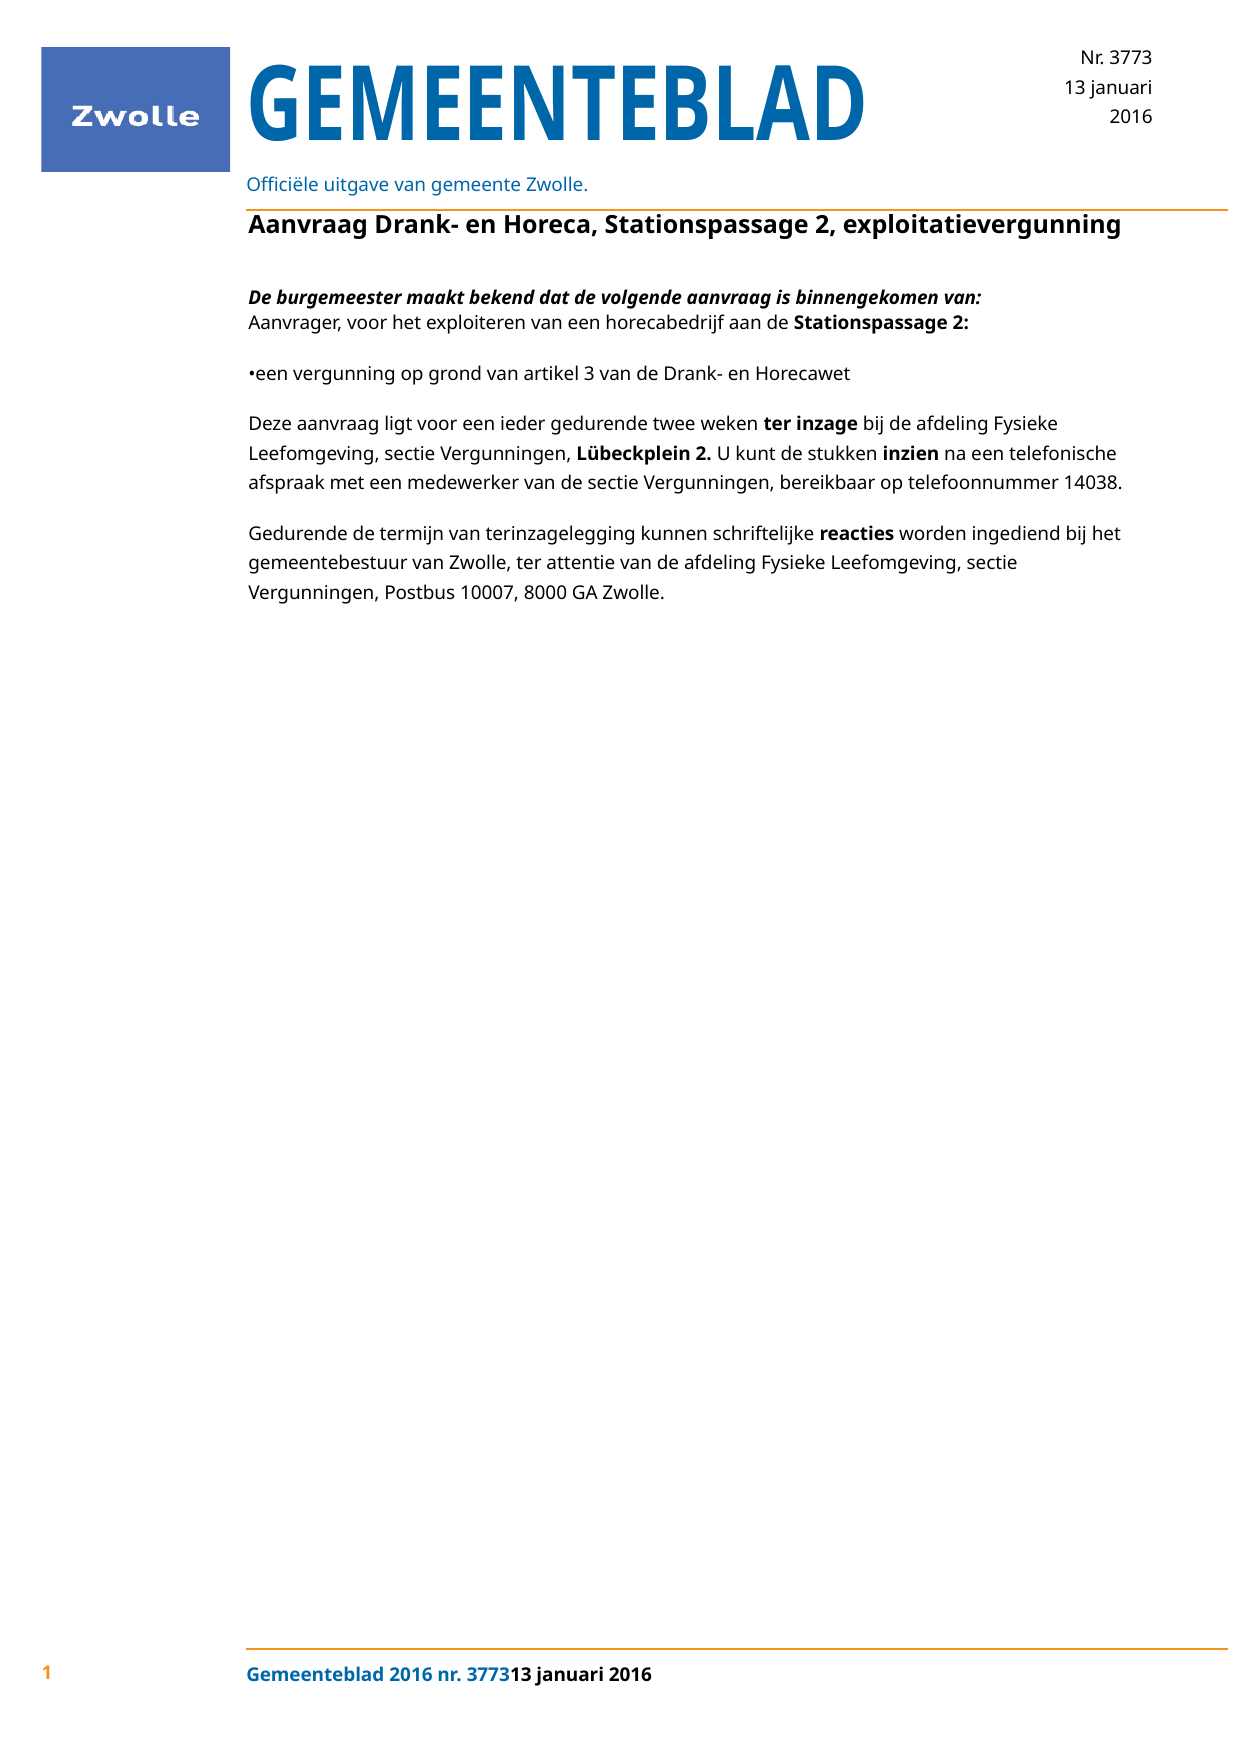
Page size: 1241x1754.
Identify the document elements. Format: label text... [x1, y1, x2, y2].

text De burgemeester maakt bekend dat de volgende aanvraag is binnengekomen van: [248, 284, 1152, 309]
text Aanvraag Drank- en Horeca, Stationspassage 2, exploitatievergunning [248, 211, 1152, 241]
picture [41, 47, 231, 172]
text Gedurende de termijn van terinzagelegging kunnen schriftelijke reacties worden ingediend bij het gemeentebestuur van Zwolle, ter attentie van de afdeling Fysieke Leefomgeving, sectie Vergunningen, Postbus 10007, 8000 GA Zwolle. [248, 520, 1152, 605]
text Deze aanvraag ligt voor een ieder gedurende twee weken ter inzage bij de afdeling Fysieke Leefomgeving, sectie Vergunningen, Lübeckplein 2. U kunt de stukken inzien na een telefonische afspraak met een medewerker van de sectie Vergunningen, bereikbaar op telefoonnummer 14038. [248, 410, 1152, 495]
text Aanvrager, voor het exploiteren van een horecabedrijf aan de Stationspassage 2: [248, 309, 1152, 335]
text •een vergunning op grond van artikel 3 van de Drank- en Horecawet [248, 360, 1152, 386]
